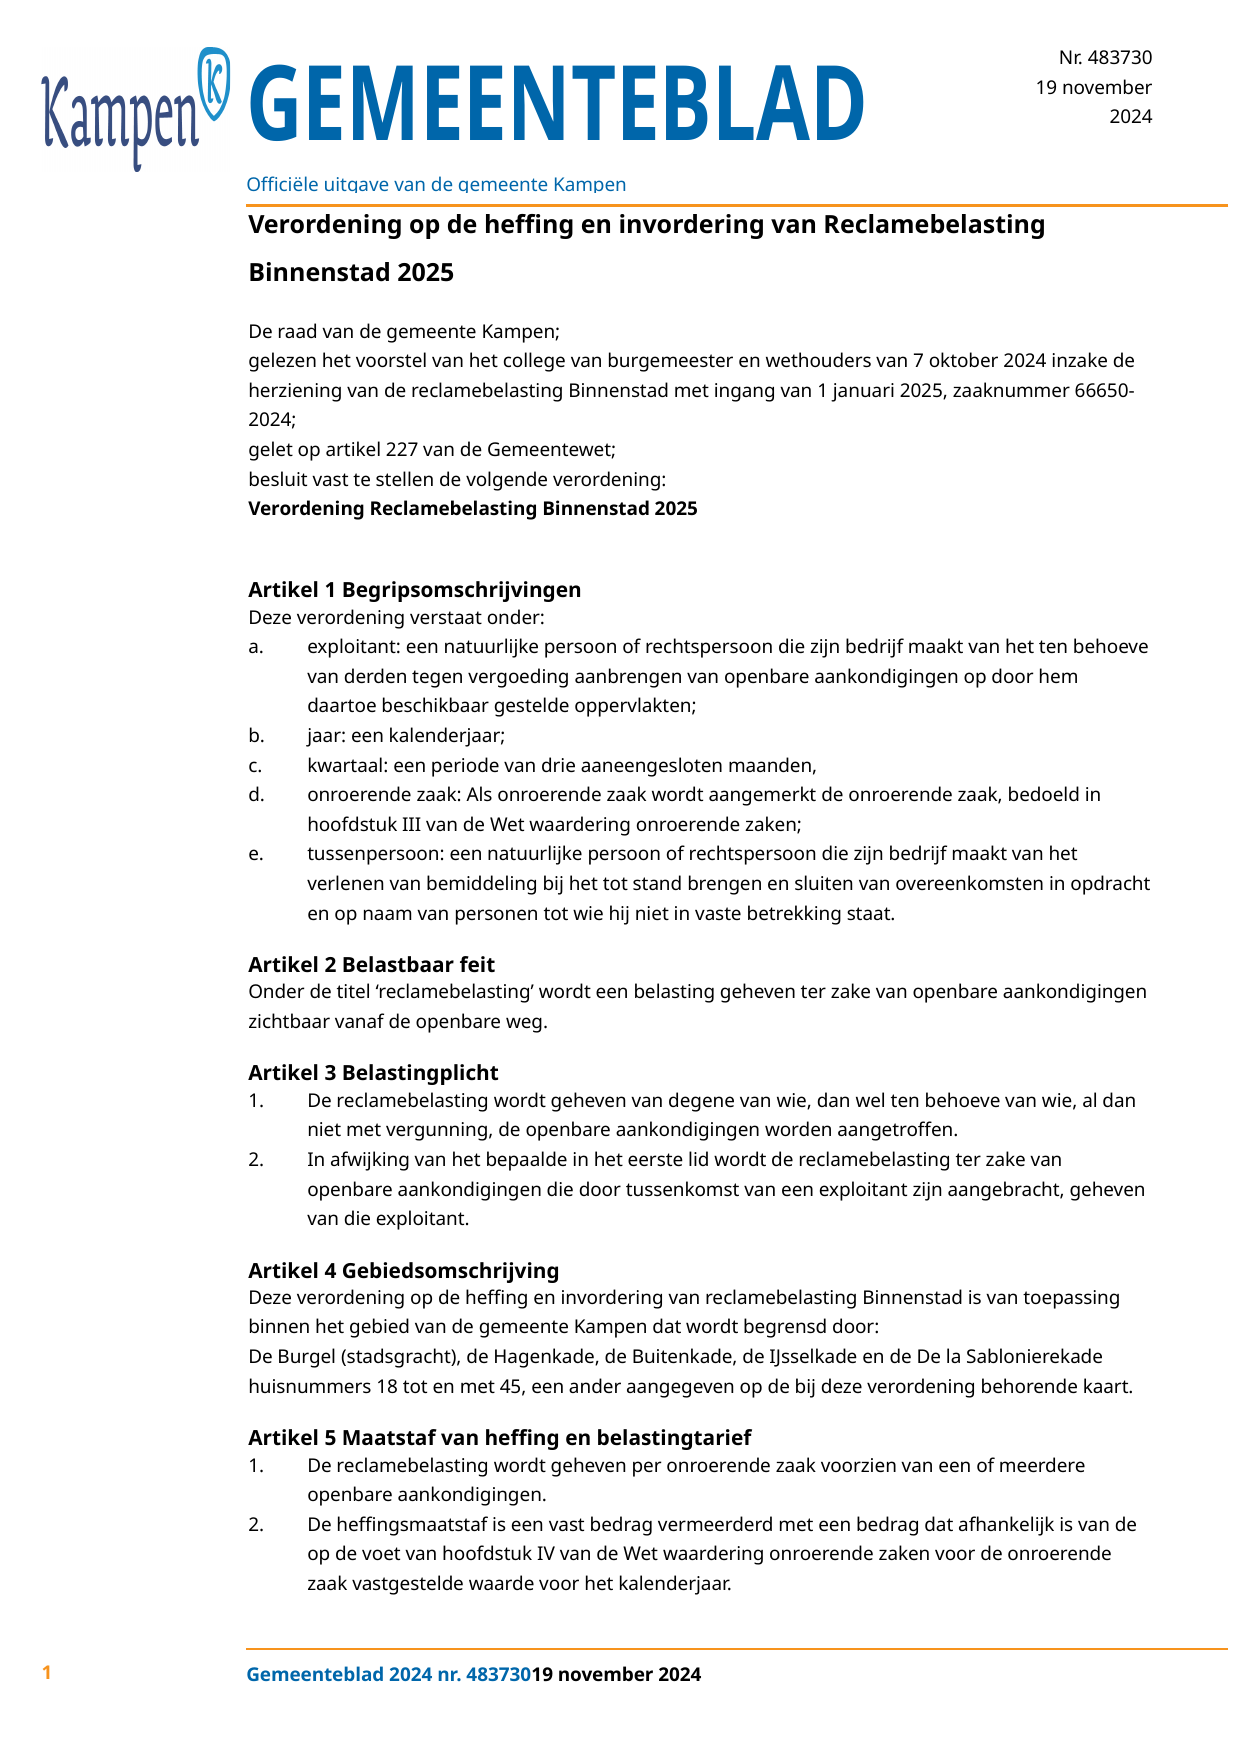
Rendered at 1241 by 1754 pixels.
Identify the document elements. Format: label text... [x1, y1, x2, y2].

list tussenpersoon: een natuurlijke persoon of rechtspersoon die zijn bedrijf maakt van het verlenen van bemiddeling bij het tot stand brengen en sluiten van overeenkomsten in opdracht en op naam van personen tot wie hij niet in vaste betrekking staat. [248, 841, 1152, 925]
list In afwijking van het bepaalde in het eerste lid wordt de reclamebelasting ter zake van openbare aankondigingen die door tussenkomst van een exploitant zijn aangebracht, geheven van die exploitant. [248, 1146, 1152, 1231]
text Verordening op de heffing en invordering van Reclamebelasting Binnenstad 2025 [248, 207, 1152, 288]
list De reclamebelasting wordt geheven van degene van wie, dan wel ten behoeve van wie, al dan niet met vergunning, de openbare aankondigingen worden aangetroffen. [248, 1087, 1152, 1142]
list kwartaal: een periode van drie aaneengesloten maanden, [248, 752, 1152, 777]
text Onder de titel ‘reclamebelasting’ wordt een belasting geheven ter zake van openbare aankondigingen zichtbaar vanaf de openbare weg. [248, 978, 1152, 1034]
text Deze verordening verstaat onder: [248, 604, 1152, 629]
text Artikel 2 Belastbaar feit [248, 950, 1152, 978]
text Artikel 3 Belastingplicht [248, 1058, 1152, 1087]
list De heffingsmaatstaf is een vast bedrag vermeerderd met een bedrag dat afhankelijk is van de op de voet van hoofdstuk IV van de Wet waardering onroerende zaken voor de onroerende zaak vastgestelde waarde voor het kalenderjaar. [248, 1511, 1152, 1596]
text besluit vast te stellen de volgende verordening: [248, 466, 1152, 492]
list De reclamebelasting wordt geheven per onroerende zaak voorzien van een of meerdere openbare aankondigingen. [248, 1452, 1152, 1507]
text Verordening Reclamebelasting Binnenstad 2025 [248, 495, 1152, 521]
list onroerende zaak: Als onroerende zaak wordt aangemerkt de onroerende zaak, bedoeld in hoofdstuk III van de Wet waardering onroerende zaken; [248, 781, 1152, 837]
text De Burgel (stadsgracht), de Hagenkade, de Buitenkade, de IJsselkade en de De la Sablonierekade huisnummers 18 tot en met 45, een ander aangegeven op de bij deze verordening behorende kaart. [248, 1343, 1152, 1399]
list jaar: een kalenderjaar; [248, 722, 1152, 748]
text Artikel 4 Gebiedsomschrijving [248, 1256, 1152, 1284]
text gelet op artikel 227 van de Gemeentewet; [248, 436, 1152, 462]
text gelezen het voorstel van het college van burgemeester en wethouders van 7 oktober 2024 inzake de herziening van de reclamebelasting Binnenstad met ingang van 1 januari 2025, zaaknummer 66650-2024; [248, 347, 1152, 432]
list exploitant: een natuurlijke persoon of rechtspersoon die zijn bedrijf maakt van het ten behoeve van derden tegen vergoeding aanbrengen van openbare aankondigingen op door hem daartoe beschikbaar gestelde oppervlakten; [248, 633, 1152, 718]
text Deze verordening op de heffing en invordering van reclamebelasting Binnenstad is van toepassing binnen het gebied van de gemeente Kampen dat wordt begrensd door: [248, 1284, 1152, 1339]
text Artikel 5 Maatstaf van heffing en belastingtarief [248, 1423, 1152, 1452]
picture [41, 47, 231, 172]
text De raad van de gemeente Kampen; [248, 318, 1152, 344]
text Artikel 1 Begripsomschrijvingen [248, 575, 1152, 604]
